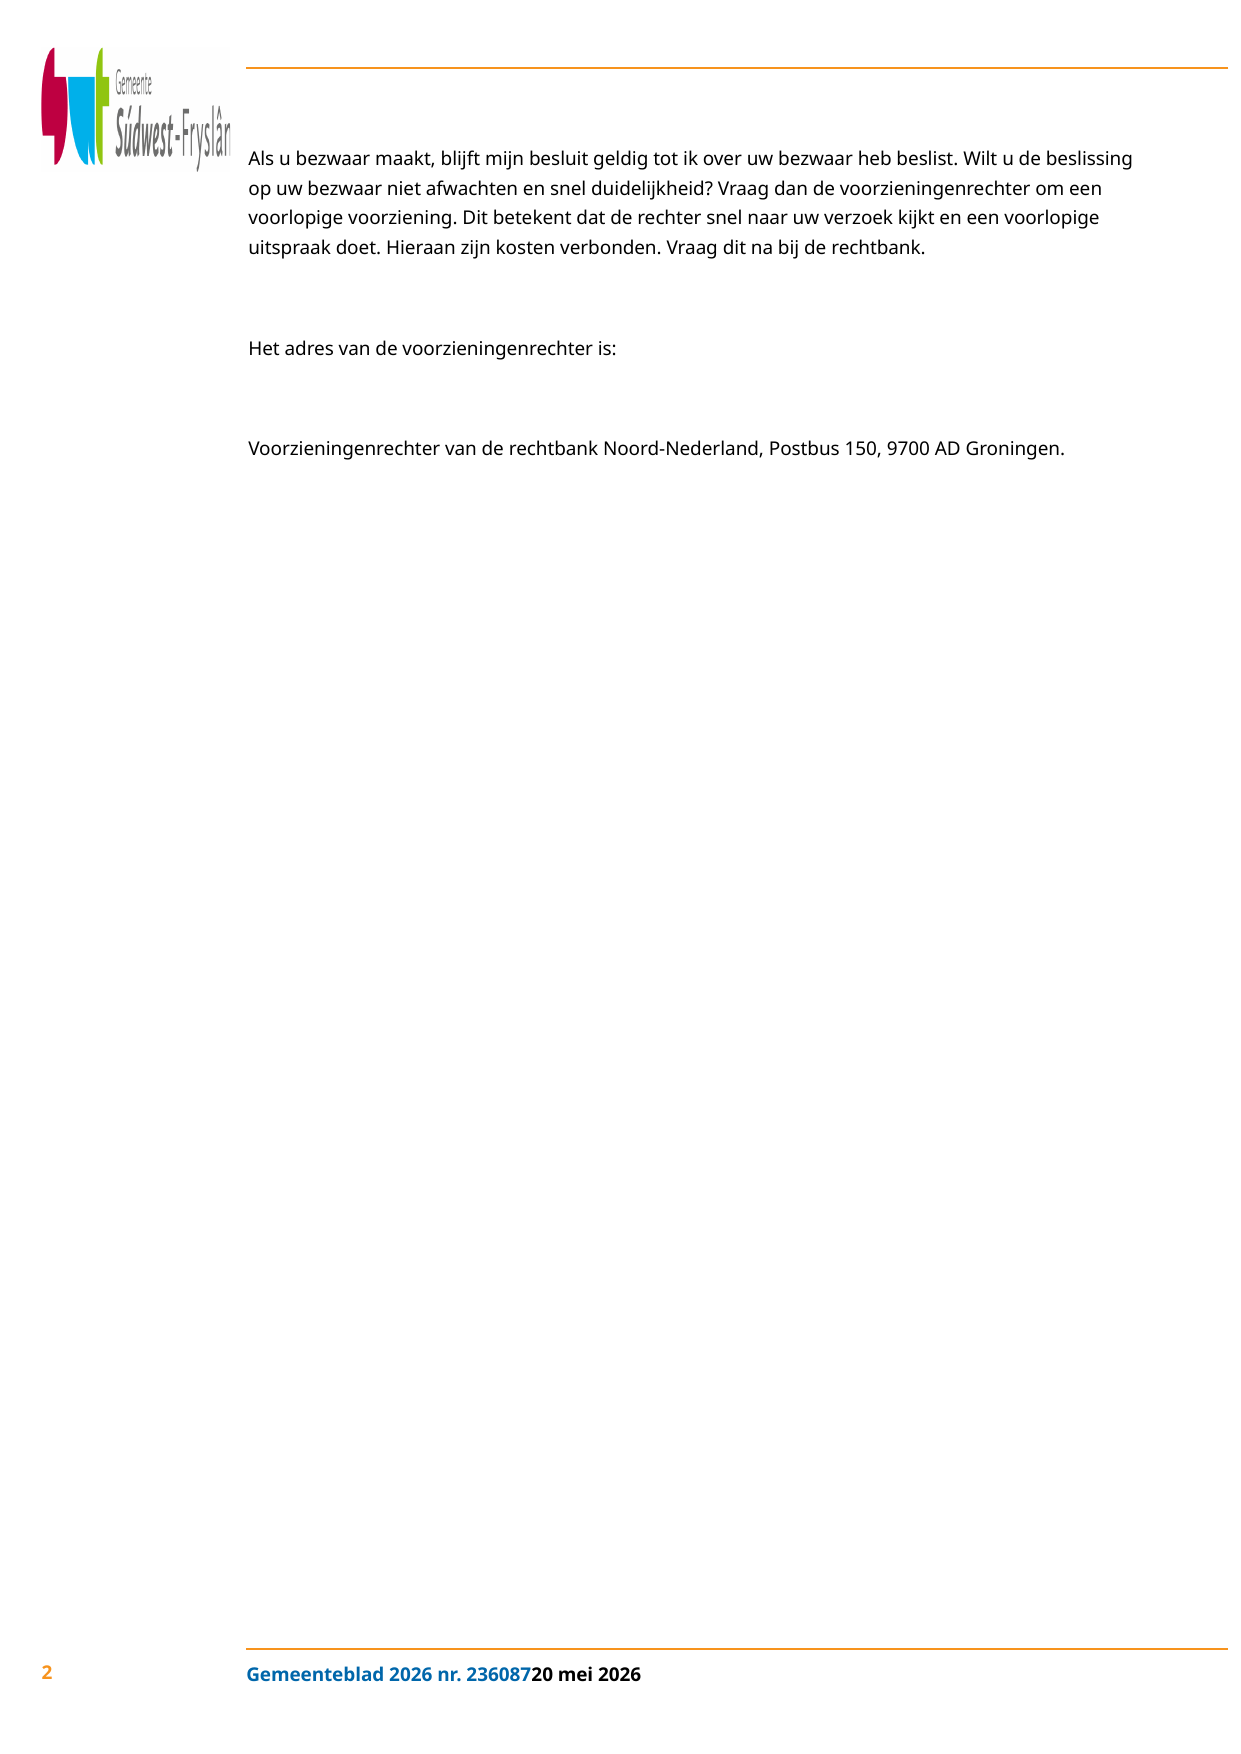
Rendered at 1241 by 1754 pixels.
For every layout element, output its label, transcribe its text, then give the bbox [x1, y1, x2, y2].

text Als u bezwaar maakt, blijft mijn besluit geldig tot ik over uw bezwaar heb beslist. Wilt u de beslissing op uw bezwaar niet afwachten en snel duidelijkheid? Vraag dan de voorzieningenrechter om een voorlopige voorziening. Dit betekent dat de rechter snel naar uw verzoek kijkt en een voorlopige uitspraak doet. Hieraan zijn kosten verbonden. Vraag dit na bij de rechtbank. [248, 145, 1152, 260]
text Voorzieningenrechter van de rechtbank Noord-Nederland, Postbus 150, 9700 AD Groningen. [248, 436, 1152, 461]
text Het adres van de voorzieningenrechter is: [248, 335, 1152, 361]
picture [41, 47, 231, 172]
